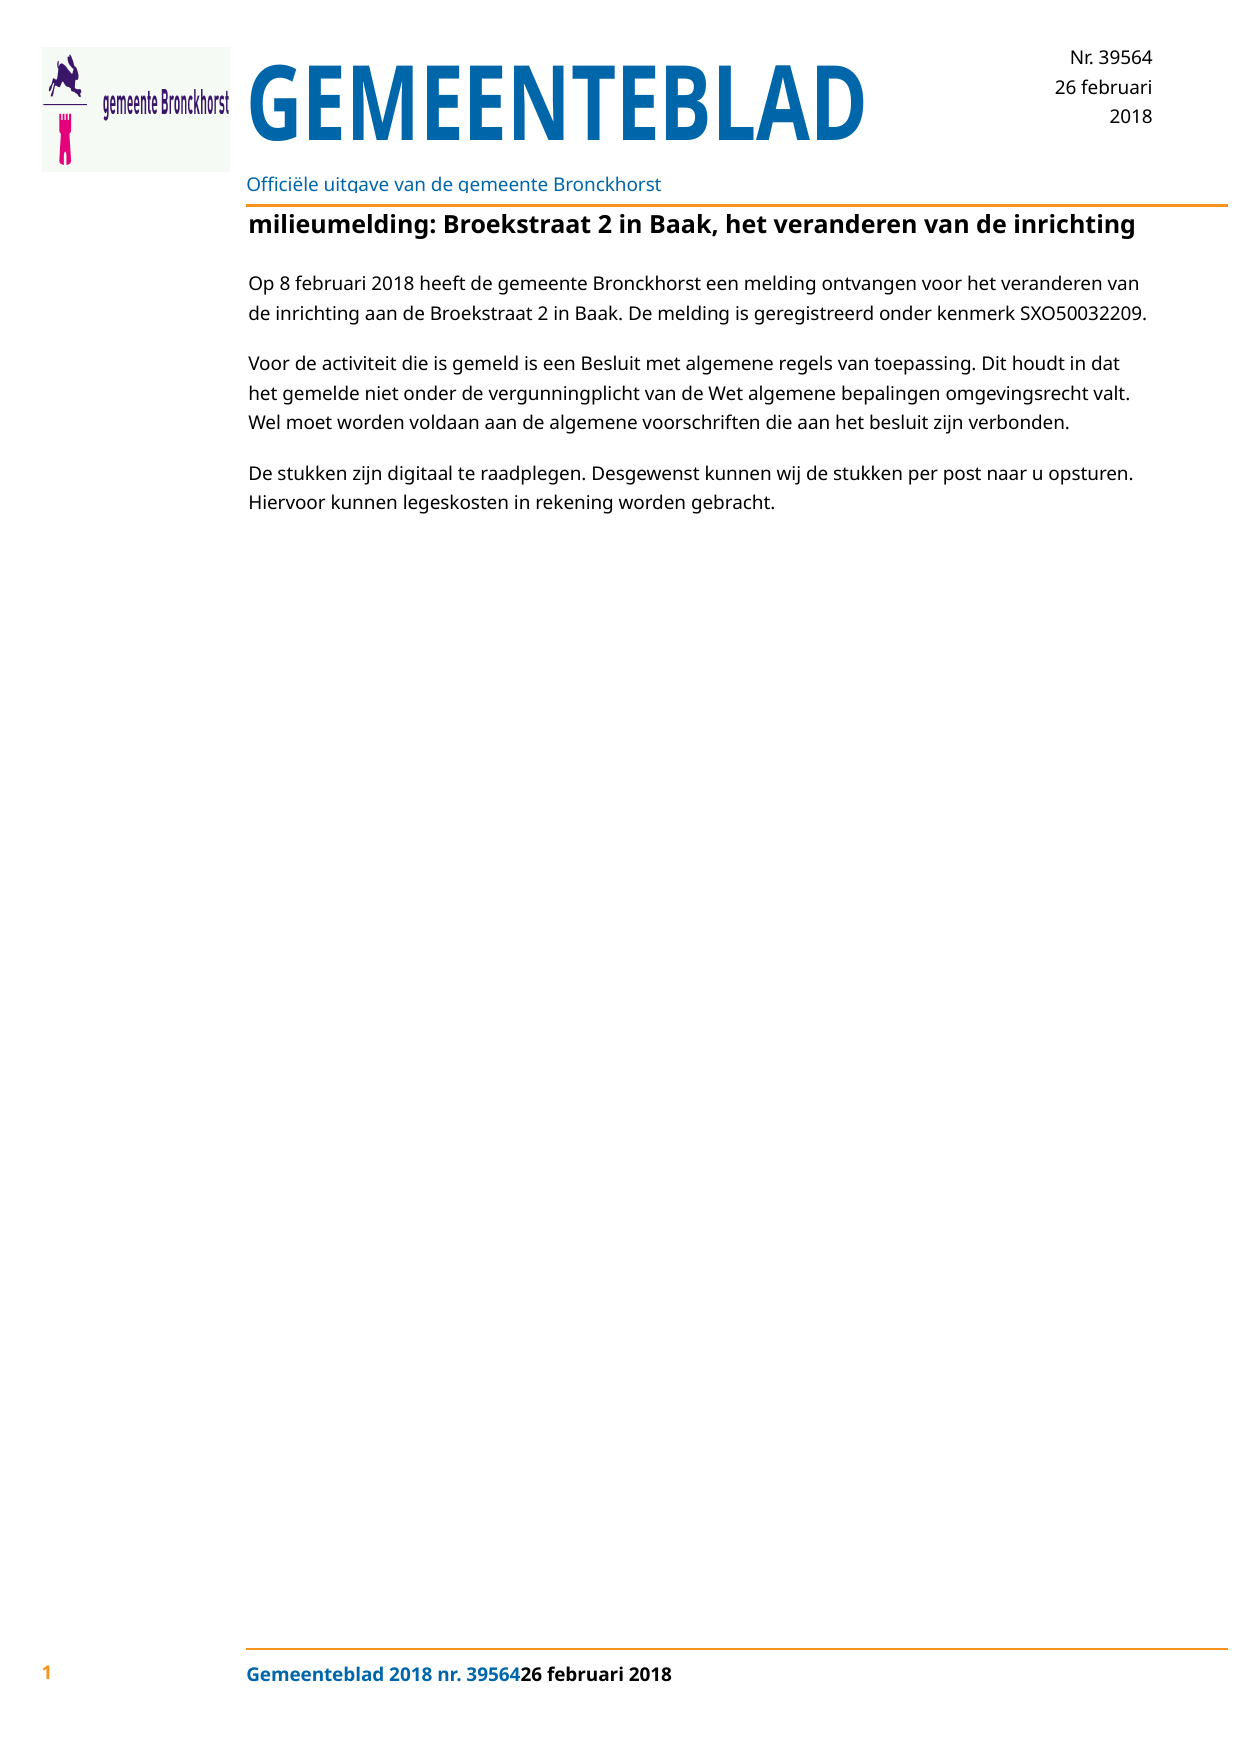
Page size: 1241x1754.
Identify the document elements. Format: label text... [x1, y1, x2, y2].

picture [41, 47, 231, 172]
text Op 8 februari 2018 heeft de gemeente Bronckhorst een melding ontvangen voor het veranderen van de inrichting aan de Broekstraat 2 in Baak. De melding is geregistreerd onder kenmerk SXO50032209. [248, 270, 1152, 326]
text Voor de activiteit die is gemeld is een Besluit met algemene regels van toepassing. Dit houdt in dat het gemelde niet onder de vergunningplicht van de Wet algemene bepalingen omgevingsrecht valt. Wel moet worden voldaan aan de algemene voorschriften die aan het besluit zijn verbonden. [248, 350, 1152, 435]
text De stukken zijn digitaal te raadplegen. Desgewenst kunnen wij de stukken per post naar u opsturen. Hiervoor kunnen legeskosten in rekening worden gebracht. [248, 460, 1152, 515]
text milieumelding: Broekstraat 2 in Baak, het veranderen van de inrichting [248, 207, 1152, 241]
